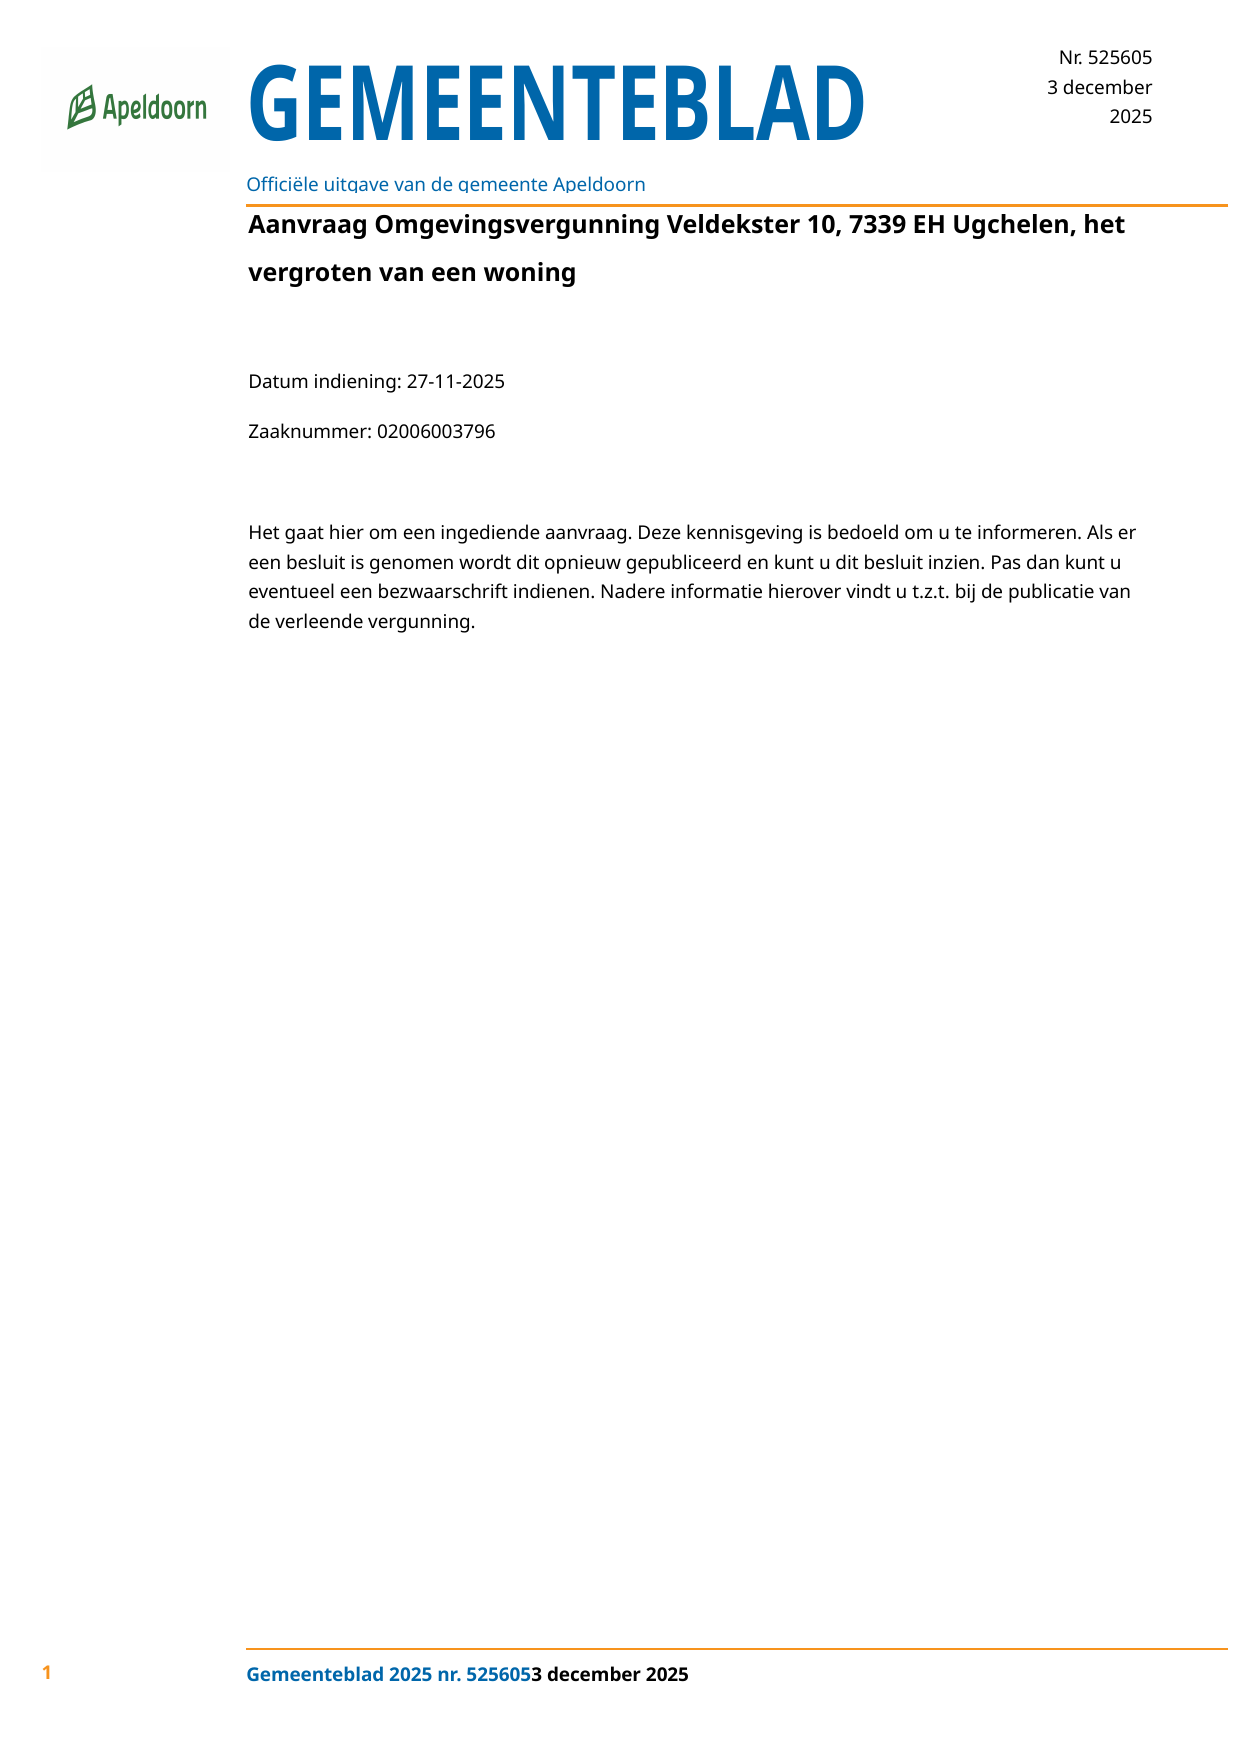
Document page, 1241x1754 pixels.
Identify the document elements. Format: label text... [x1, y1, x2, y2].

text Zaaknummer: 02006003796 [248, 419, 1152, 444]
text Datum indiening: 27-11-2025 [248, 368, 1152, 394]
picture [41, 47, 231, 172]
text Het gaat hier om een ingediende aanvraag. Deze kennisgeving is bedoeld om u te informeren. Als er een besluit is genomen wordt dit opnieuw gepubliceerd en kunt u dit besluit inzien. Pas dan kunt u eventueel een bezwaarschrift indienen. Nadere informatie hierover vindt u t.z.t. bij de publicatie van de verleende vergunning. [248, 519, 1152, 634]
text Aanvraag Omgevingsvergunning Veldekster 10, 7339 EH Ugchelen, het vergroten van een woning [248, 207, 1152, 288]
